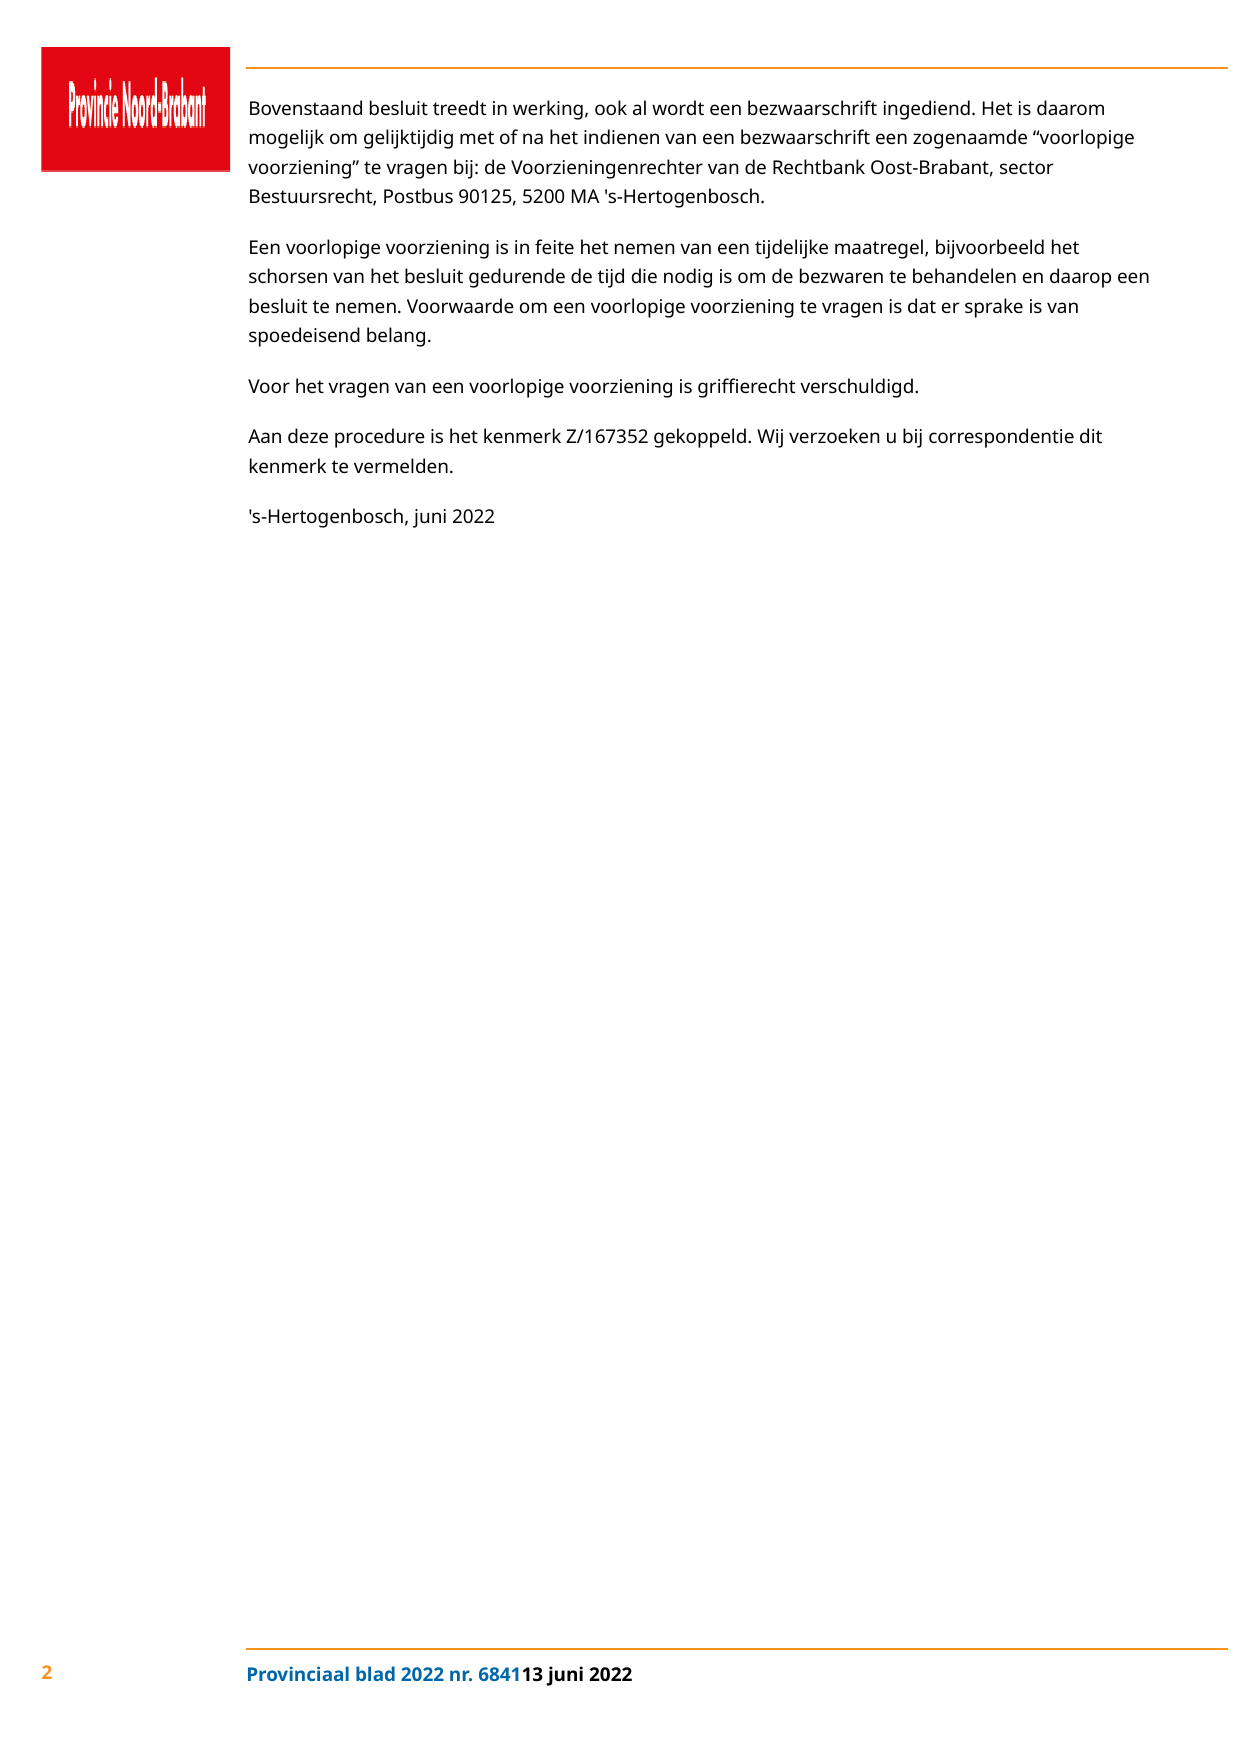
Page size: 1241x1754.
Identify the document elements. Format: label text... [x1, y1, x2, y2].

text Bovenstaand besluit treedt in werking, ook al wordt een bezwaarschrift ingediend. Het is daarom mogelijk om gelijktijdig met of na het indienen van een bezwaarschrift een zogenaamde “voorlopige voorziening” te vragen bij: de Voorzieningenrechter van de Rechtbank Oost-Brabant, sector Bestuursrecht, Postbus 90125, 5200 MA 's-Hertogenbosch. [248, 95, 1152, 209]
text 's-Hertogenbosch, juni 2022 [248, 503, 1152, 529]
text Aan deze procedure is het kenmerk Z/167352 gekoppeld. Wij verzoeken u bij correspondentie dit kenmerk te vermelden. [248, 423, 1152, 479]
text Voor het vragen van een voorlopige voorziening is griffierecht verschuldigd. [248, 373, 1152, 399]
picture [41, 47, 231, 172]
text Een voorlopige voorziening is in feite het nemen van een tijdelijke maatregel, bijvoorbeeld het schorsen van het besluit gedurende de tijd die nodig is om de bezwaren te behandelen en daarop een besluit te nemen. Voorwaarde om een voorlopige voorziening te vragen is dat er sprake is van spoedeisend belang. [248, 234, 1152, 348]
